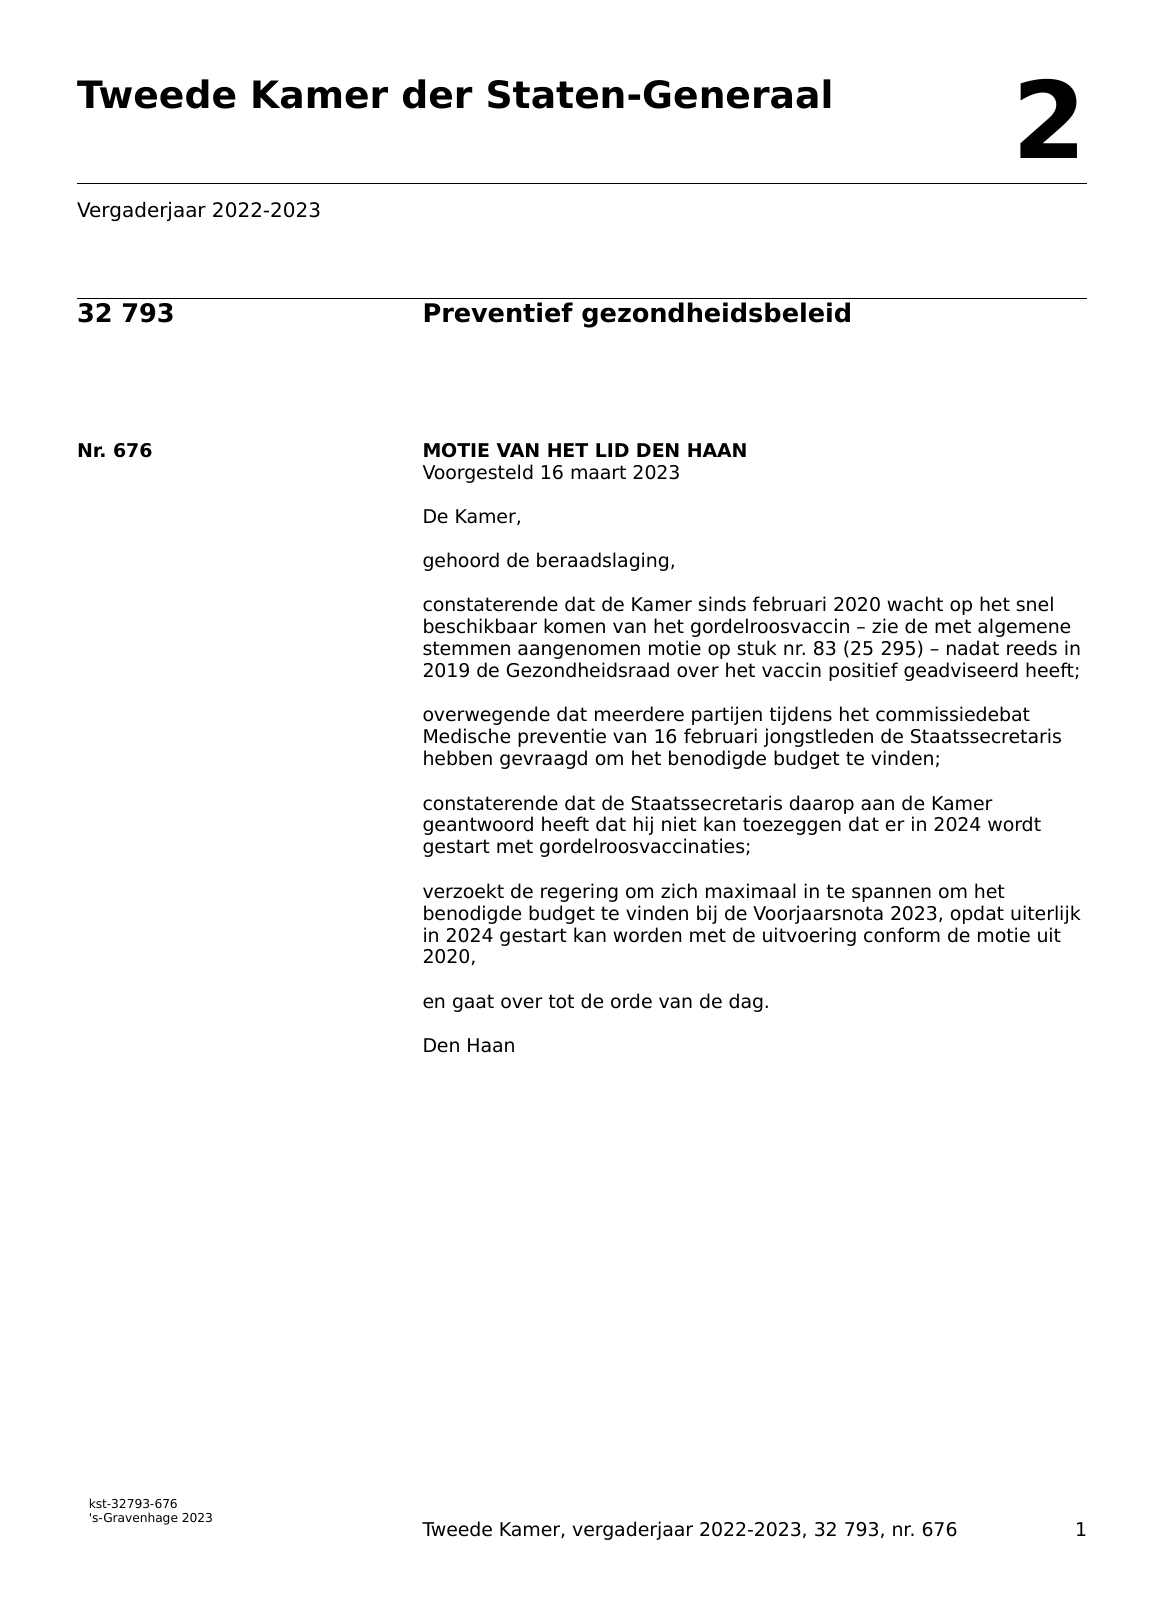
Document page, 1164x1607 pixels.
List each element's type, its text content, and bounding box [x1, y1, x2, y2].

text Voorgesteld 16 maart 2023 [422, 462, 1087, 484]
text en gaat over tot de orde van de dag. [422, 991, 1087, 1013]
text overwegende dat meerdere partijen tijdens het commissiedebat Medische preventie van 16 februari jongstleden de Staatssecretaris hebben gevraagd om het benodigde budget te vinden; [422, 704, 1087, 770]
table_header Tweede Kamer der Staten-Generaal [77, 59, 886, 183]
text De Kamer, [422, 506, 1087, 528]
text verzoekt de regering om zich maximaal in te spannen om het benodigde budget te vinden bij de Voorjaarsnota 2023, opdat uiterlijk in 2024 gestart kan worden met de uitvoering conform de motie uit 2020, [422, 881, 1087, 968]
subtitle 32 793 Preventief gezondheidsbeleid [77, 299, 1087, 329]
text gehoord de beraadslaging, [422, 550, 1087, 572]
subtitle Nr. 676 MOTIE VAN HET LID DEN HAAN [77, 440, 1087, 462]
text constaterende dat de Staatssecretaris daarop aan de Kamer geantwoord heeft dat hij niet kan toezeggen dat er in 2024 wordt gestart met gordelroosvaccinaties; [422, 792, 1087, 858]
table_cell Vergaderjaar 2022-2023 [77, 184, 1087, 298]
text 's-Gravenhage 2023 [88, 1511, 323, 1525]
text constaterende dat de Kamer sinds februari 2020 wacht op het snel beschikbaar komen van het gordelroosvaccin – zie de met algemene stemmen aangenomen motie op stuk nr. 83 (25 295) – nadat reeds in 2019 de Gezondheidsraad over het vaccin positief geadviseerd heeft; [422, 594, 1087, 682]
text Den Haan [422, 1035, 1087, 1057]
table_header 2 [886, 59, 1087, 183]
text kst-32793-676 [88, 1497, 323, 1511]
